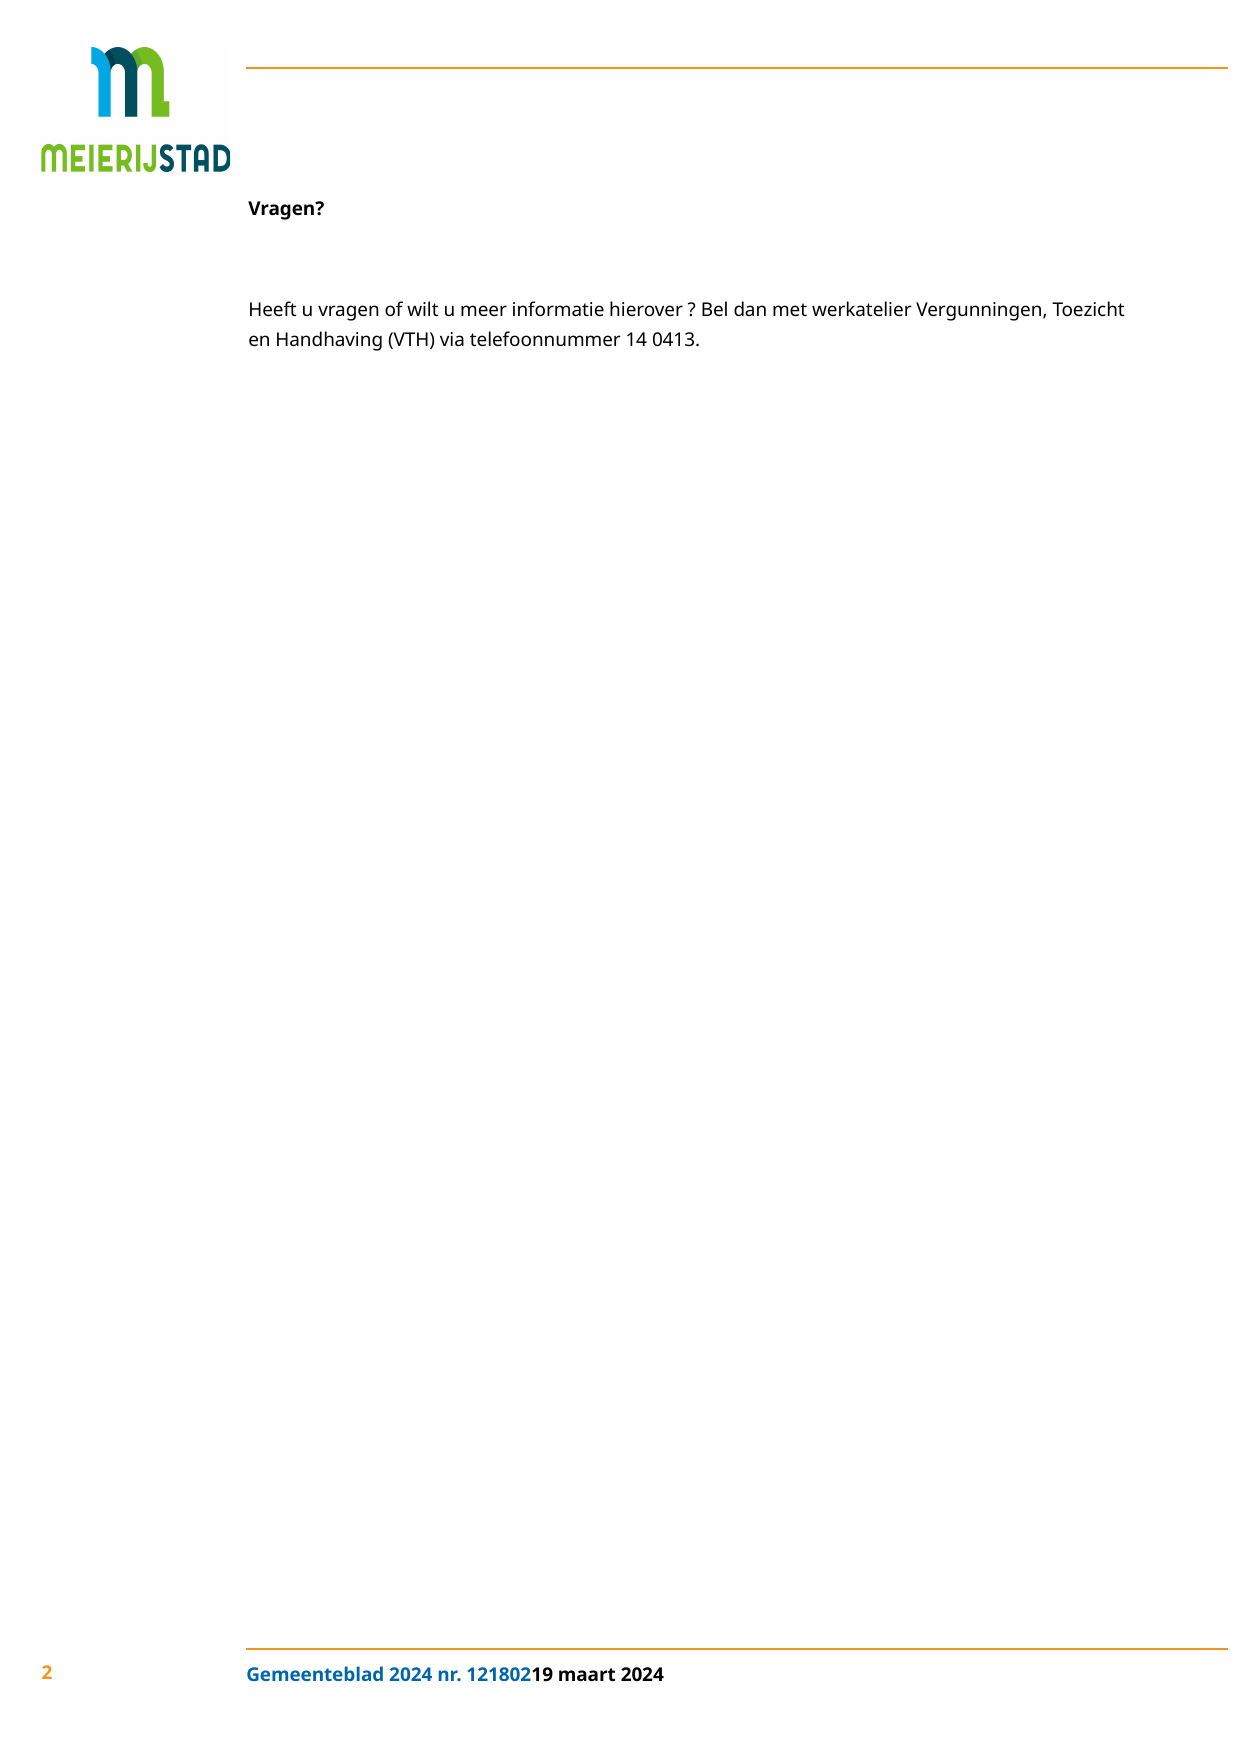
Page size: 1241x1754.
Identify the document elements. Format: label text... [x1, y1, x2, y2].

text Vragen? [248, 196, 1152, 221]
text Heeft u vragen of wilt u meer informatie hierover ? Bel dan met werkatelier Vergunningen, Toezicht en Handhaving (VTH) via telefoonnummer 14 0413. [248, 296, 1152, 352]
picture [41, 47, 231, 172]
